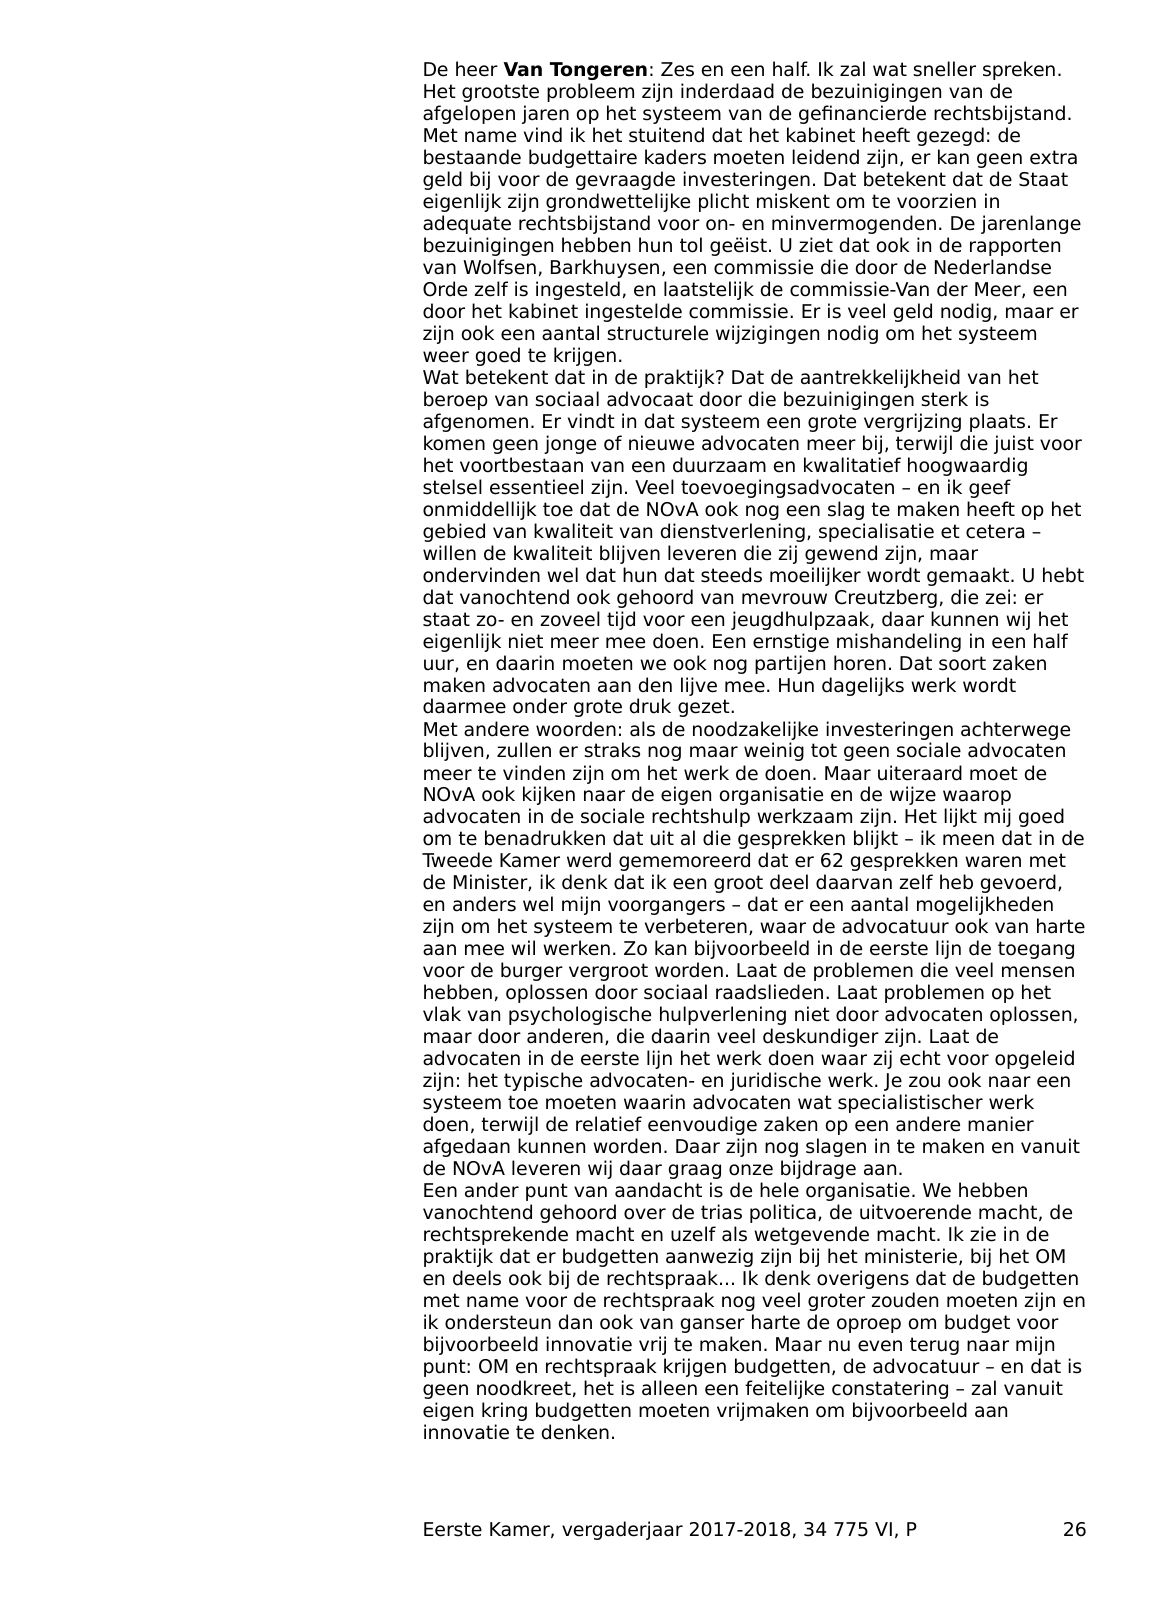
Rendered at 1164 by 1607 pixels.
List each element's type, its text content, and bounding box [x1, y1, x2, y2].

text Met andere woorden: als de noodzakelijke investeringen achterwege blijven, zullen er straks nog maar weinig tot geen sociale advocaten meer te vinden zijn om het werk de doen. Maar uiteraard moet de NOvA ook kijken naar de eigen organisatie en de wijze waarop advocaten in de sociale rechtshulp werkzaam zijn. Het lijkt mij goed om te benadrukken dat uit al die gesprekken blijkt – ik meen dat in de Tweede Kamer werd gememoreerd dat er 62 gesprekken waren met de Minister, ik denk dat ik een groot deel daarvan zelf heb gevoerd, en anders wel mijn voorgangers – dat er een aantal mogelijkheden zijn om het systeem te verbeteren, waar de advocatuur ook van harte aan mee wil werken. Zo kan bijvoorbeeld in de eerste lijn de toegang voor de burger vergroot worden. Laat de problemen die veel mensen hebben, oplossen door sociaal raadslieden. Laat problemen op het vlak van psychologische hulpverlening niet door advocaten oplossen, maar door anderen, die daarin veel deskundiger zijn. Laat de advocaten in de eerste lijn het werk doen waar zij echt voor opgeleid zijn: het typische advocaten- en juridische werk. Je zou ook naar een systeem toe moeten waarin advocaten wat specialistischer werk doen, terwijl de relatief eenvoudige zaken op een andere manier afgedaan kunnen worden. Daar zijn nog slagen in te maken en vanuit de NOvA leveren wij daar graag onze bijdrage aan. [422, 718, 1087, 1180]
text De heer Van Tongeren: Zes en een half. Ik zal wat sneller spreken. Het grootste probleem zijn inderdaad de bezuinigingen van de afgelopen jaren op het systeem van de gefinancierde rechtsbijstand. Met name vind ik het stuitend dat het kabinet heeft gezegd: de bestaande budgettaire kaders moeten leidend zijn, er kan geen extra geld bij voor de gevraagde investeringen. Dat betekent dat de Staat eigenlijk zijn grondwettelijke plicht miskent om te voorzien in adequate rechtsbijstand voor on- en minvermogenden. De jarenlange bezuinigingen hebben hun tol geëist. U ziet dat ook in de rapporten van Wolfsen, Barkhuysen, een commissie die door de Nederlandse Orde zelf is ingesteld, en laatstelijk de commissie-Van der Meer, een door het kabinet ingestelde commissie. Er is veel geld nodig, maar er zijn ook een aantal structurele wijzigingen nodig om het systeem weer goed te krijgen. [422, 59, 1087, 367]
text Wat betekent dat in de praktijk? Dat de aantrekkelijkheid van het beroep van sociaal advocaat door die bezuinigingen sterk is afgenomen. Er vindt in dat systeem een grote vergrijzing plaats. Er komen geen jonge of nieuwe advocaten meer bij, terwijl die juist voor het voortbestaan van een duurzaam en kwalitatief hoogwaardig stelsel essentieel zijn. Veel toevoegingsadvocaten – en ik geef onmiddellijk toe dat de NOvA ook nog een slag te maken heeft op het gebied van kwaliteit van dienstverlening, specialisatie et cetera – willen de kwaliteit blijven leveren die zij gewend zijn, maar ondervinden wel dat hun dat steeds moeilijker wordt gemaakt. U hebt dat vanochtend ook gehoord van mevrouw Creutzberg, die zei: er staat zo- en zoveel tijd voor een jeugdhulpzaak, daar kunnen wij het eigenlijk niet meer mee doen. Een ernstige mishandeling in een half uur, en daarin moeten we ook nog partijen horen. Dat soort zaken maken advocaten aan den lijve mee. Hun dagelijks werk wordt daarmee onder grote druk gezet. [422, 367, 1087, 718]
text Een ander punt van aandacht is de hele organisatie. We hebben vanochtend gehoord over de trias politica, de uitvoerende macht, de rechtsprekende macht en uzelf als wetgevende macht. Ik zie in de praktijk dat er budgetten aanwezig zijn bij het ministerie, bij het OM en deels ook bij de rechtspraak... Ik denk overigens dat de budgetten met name voor de rechtspraak nog veel groter zouden moeten zijn en ik ondersteun dan ook van ganser harte de oproep om budget voor bijvoorbeeld innovatie vrij te maken. Maar nu even terug naar mijn punt: OM en rechtspraak krijgen budgetten, de advocatuur – en dat is geen noodkreet, het is alleen een feitelijke constatering – zal vanuit eigen kring budgetten moeten vrijmaken om bijvoorbeeld aan innovatie te denken. [422, 1180, 1087, 1444]
